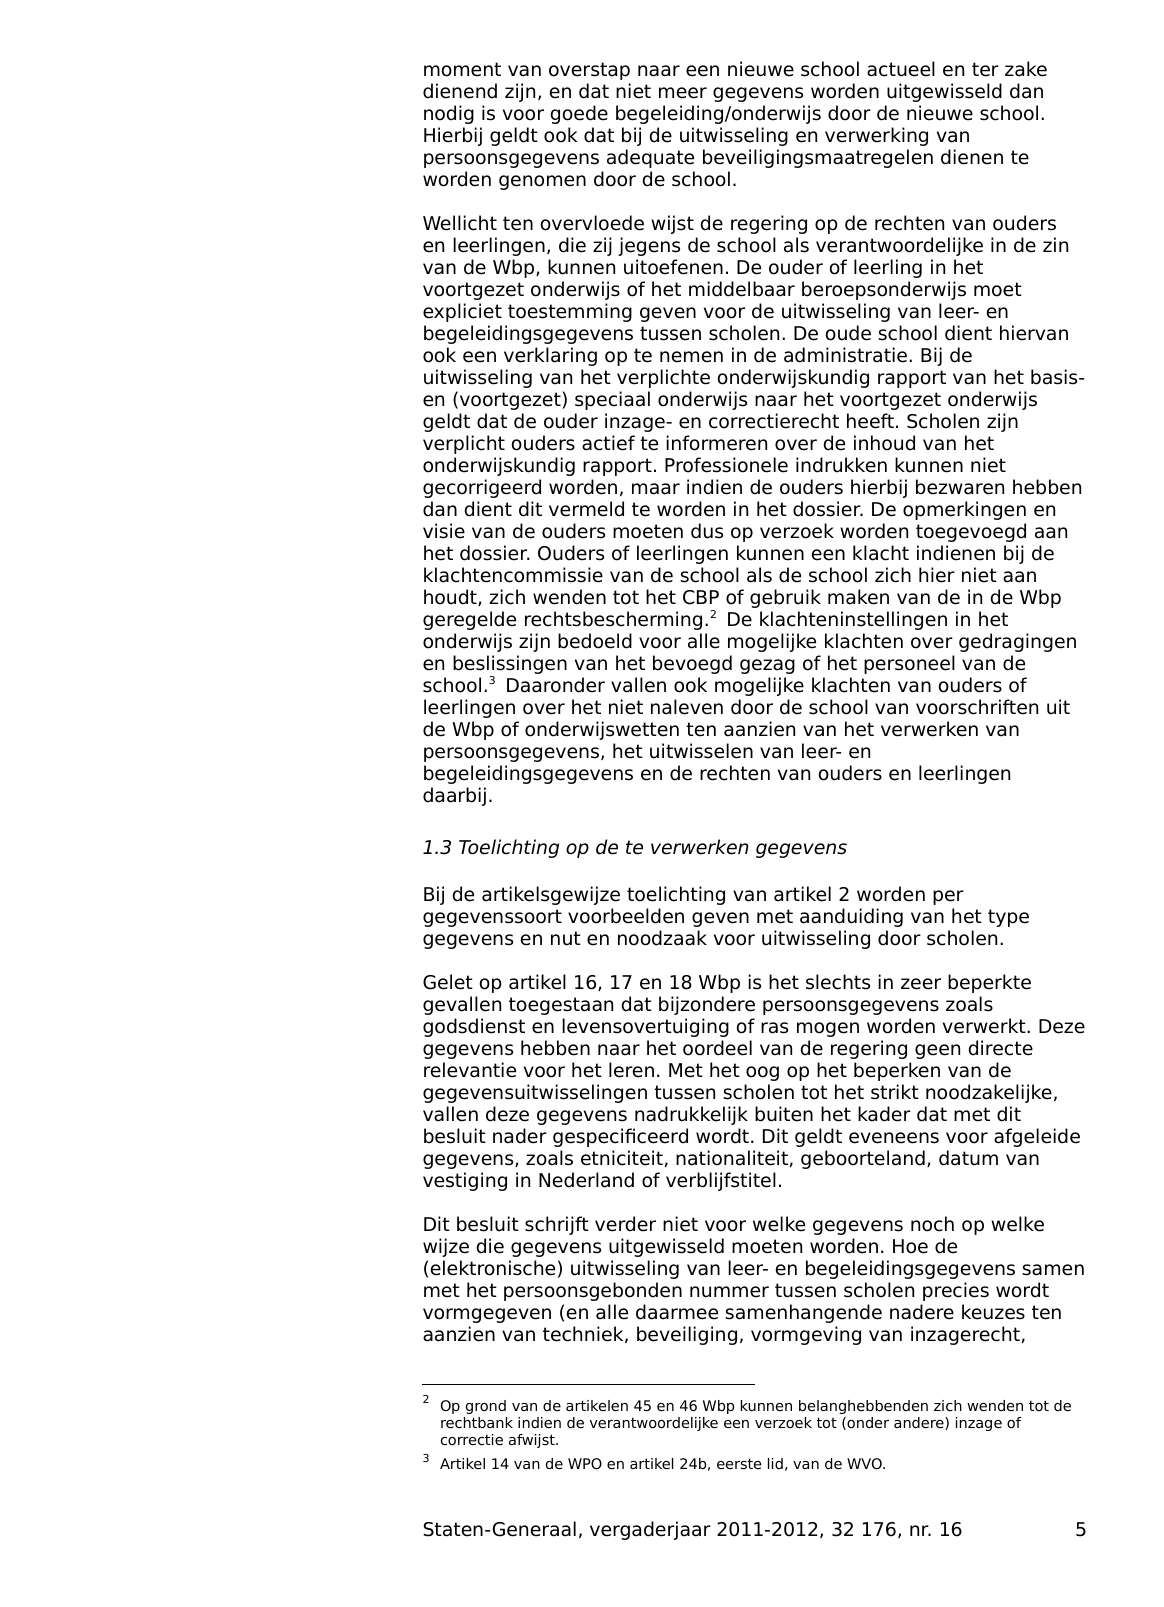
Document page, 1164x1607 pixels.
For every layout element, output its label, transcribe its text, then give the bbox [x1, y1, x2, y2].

text Artikel 14 van de WPO en artikel 24b, eerste lid, van de WVO. [422, 1452, 1087, 1474]
text Op grond van de artikelen 45 en 46 Wbp kunnen belanghebbenden zich wenden tot de rechtbank indien de verantwoordelijke een verzoek tot (onder andere) inzage of correctie afwijst. [422, 1393, 1087, 1449]
subtitle 1.3 Toelichting op de te verwerken gegevens [422, 837, 1087, 858]
text Bij de artikelsgewijze toelichting van artikel 2 worden per gegevenssoort voorbeelden geven met aanduiding van het type gegevens en nut en noodzaak voor uitwisseling door scholen. [422, 883, 1087, 949]
text Gelet op artikel 16, 17 en 18 Wbp is het slechts in zeer beperkte gevallen toegestaan dat bijzondere persoonsgegevens zoals godsdienst en levensovertuiging of ras mogen worden verwerkt. Deze gegevens hebben naar het oordeel van de regering geen directe relevantie voor het leren. Met het oog op het beperken van de gegevensuitwisselingen tussen scholen tot het strikt noodzakelijke, vallen deze gegevens nadrukkelijk buiten het kader dat met dit besluit nader gespecificeerd wordt. Dit geldt eveneens voor afgeleide gegevens, zoals etniciteit, nationaliteit, geboorteland, datum van vestiging in Nederland of verblijfstitel. [422, 972, 1087, 1191]
text moment van overstap naar een nieuwe school actueel en ter zake dienend zijn, en dat niet meer gegevens worden uitgewisseld dan nodig is voor goede begeleiding/onderwijs door de nieuwe school. Hierbij geldt ook dat bij de uitwisseling en verwerking van persoonsgegevens adequate beveiligingsmaatregelen dienen te worden genomen door de school. [422, 59, 1087, 191]
text Wellicht ten overvloede wijst de regering op de rechten van ouders en leerlingen, die zij jegens de school als verantwoordelijke in de zin van de Wbp, kunnen uitoefenen. De ouder of leerling in het voortgezet onderwijs of het middelbaar beroepsonderwijs moet expliciet toestemming geven voor de uitwisseling van leer- en begeleidingsgegevens tussen scholen. De oude school dient hiervan ook een verklaring op te nemen in de administratie. Bij de uitwisseling van het verplichte onderwijskundig rapport van het basis- en (voortgezet) speciaal onderwijs naar het voortgezet onderwijs geldt dat de ouder inzage- en correctierecht heeft. Scholen zijn verplicht ouders actief te informeren over de inhoud van het onderwijskundig rapport. Professionele indrukken kunnen niet gecorrigeerd worden, maar indien de ouders hierbij bezwaren hebben dan dient dit vermeld te worden in het dossier. De opmerkingen en visie van de ouders moeten dus op verzoek worden toegevoegd aan het dossier. Ouders of leerlingen kunnen een klacht indienen bij de klachtencommissie van de school als de school zich hier niet aan houdt, zich wenden tot het CBP of gebruik maken van de in de Wbp geregelde rechtsbescherming. De klachteninstellingen in het onderwijs zijn bedoeld voor alle mogelijke klachten over gedragingen en beslissingen van het bevoegd gezag of het personeel van de school. Daaronder vallen ook mogelijke klachten van ouders of leerlingen over het niet naleven door de school van voorschriften uit de Wbp of onderwijswetten ten aanzien van het verwerken van persoonsgegevens, het uitwisselen van leer- en begeleidingsgegevens en de rechten van ouders en leerlingen daarbij. [422, 213, 1087, 807]
text Dit besluit schrijft verder niet voor welke gegevens noch op welke wijze die gegevens uitgewisseld moeten worden. Hoe de (elektronische) uitwisseling van leer- en begeleidingsgegevens samen met het persoonsgebonden nummer tussen scholen precies wordt vormgegeven (en alle daarmee samenhangende nadere keuzes ten aanzien van techniek, beveiliging, vormgeving van inzagerecht, [422, 1214, 1087, 1346]
